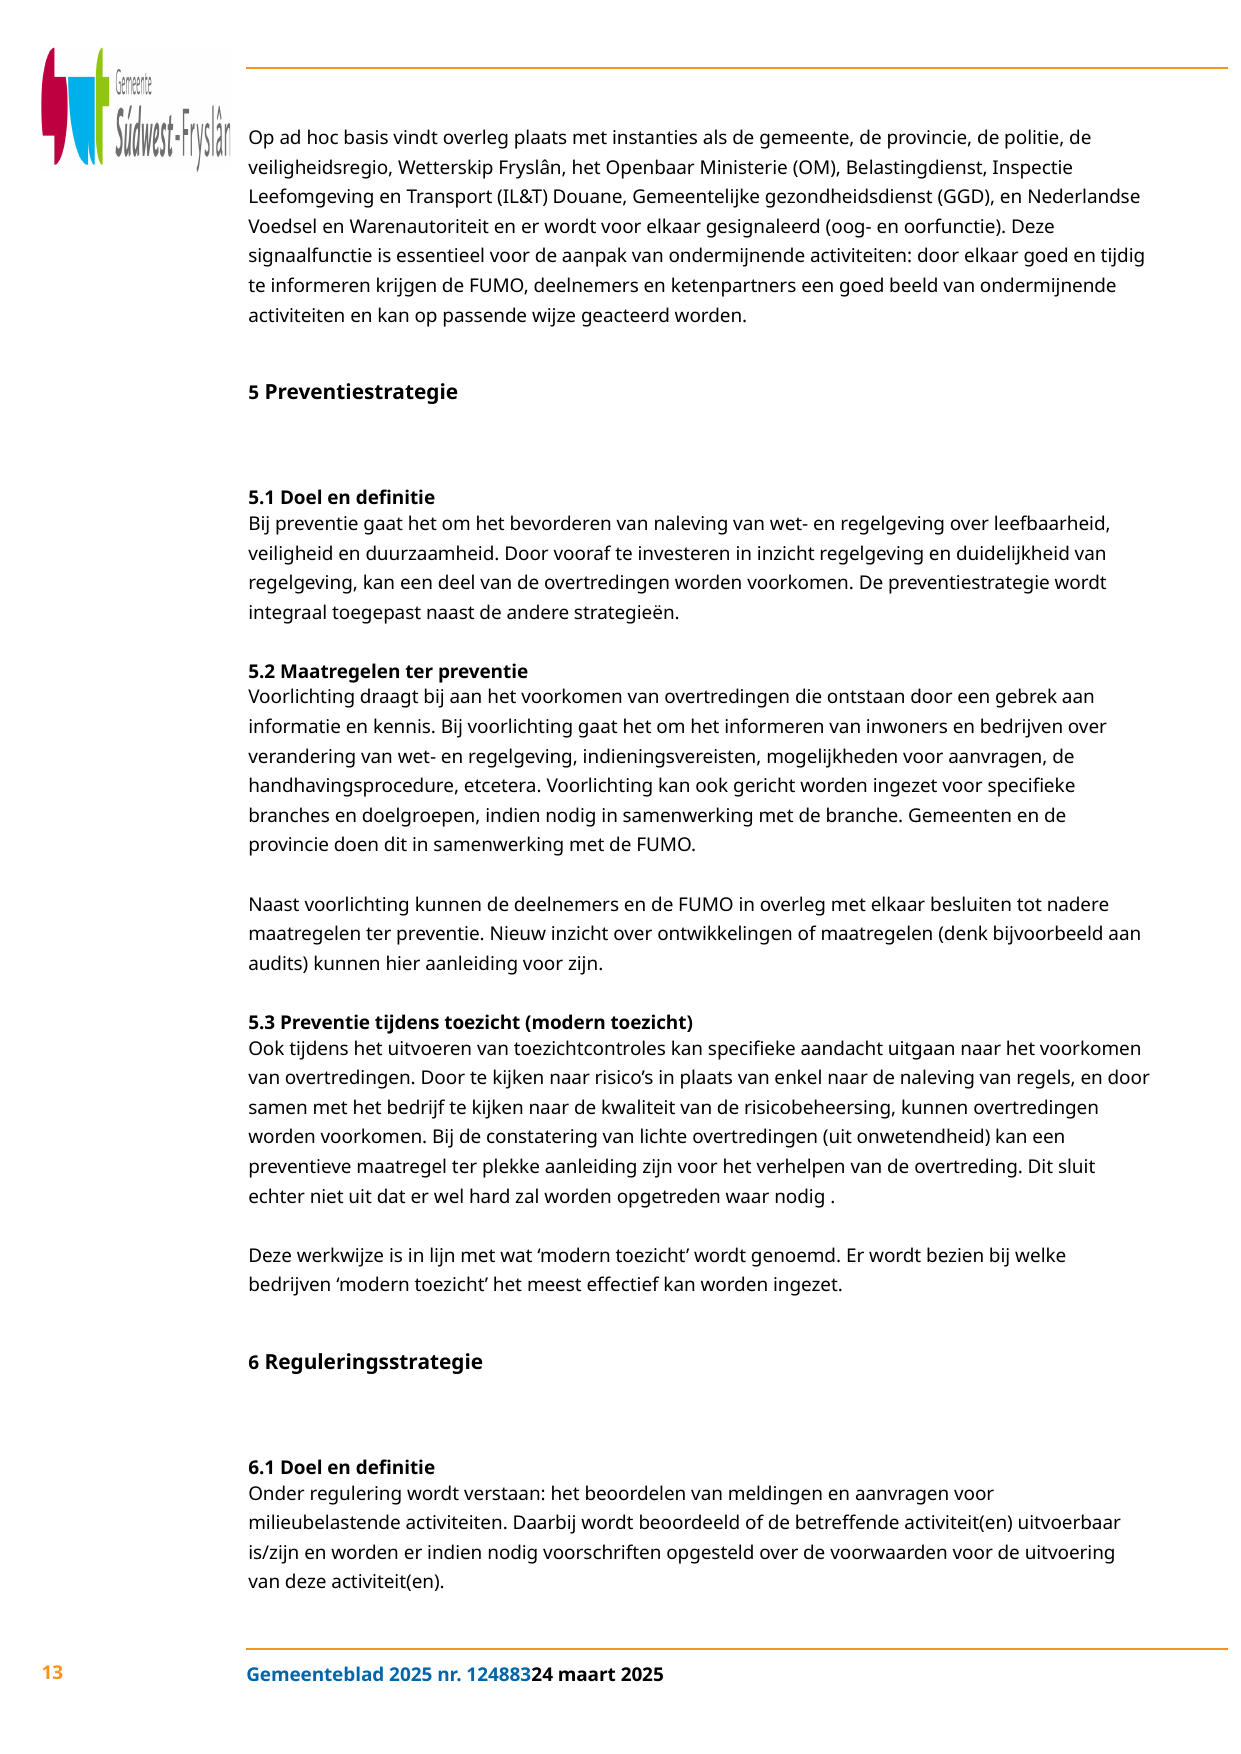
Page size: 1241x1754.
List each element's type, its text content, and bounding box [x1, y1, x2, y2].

text 6 Reguleringsstrategie [248, 1347, 1152, 1375]
picture [41, 47, 231, 172]
text 5.2 Maatregelen ter preventie [248, 658, 1152, 684]
text 6.1 Doel en definitie [248, 1454, 1152, 1480]
text Deze werkwijze is in lijn met wat ‘modern toezicht’ wordt genoemd. Er wordt bezien bij welke bedrijven ‘modern toezicht’ het meest effectief kan worden ingezet. [248, 1242, 1152, 1297]
text 5 Preventiestrategie [248, 377, 1152, 406]
text Voorlichting draagt bij aan het voorkomen van overtredingen die ontstaan door een gebrek aan informatie en kennis. Bij voorlichting gaat het om het informeren van inwoners en bedrijven over verandering van wet- en regelgeving, indieningsvereisten, mogelijkheden voor aanvragen, de handhavingsprocedure, etcetera. Voorlichting kan ook gericht worden ingezet voor specifieke branches en doelgroepen, indien nodig in samenwerking met de branche. Gemeenten en de provincie doen dit in samenwerking met de FUMO. [248, 684, 1152, 857]
text Ook tijdens het uitvoeren van toezichtcontroles kan specifieke aandacht uitgaan naar het voorkomen van overtredingen. Door te kijken naar risico’s in plaats van enkel naar de naleving van regels, en door samen met het bedrijf te kijken naar de kwaliteit van de risicobeheersing, kunnen overtredingen worden voorkomen. Bij de constatering van lichte overtredingen (uit onwetendheid) kan een preventieve maatregel ter plekke aanleiding zijn voor het verhelpen van de overtreding. Dit sluit echter niet uit dat er wel hard zal worden opgetreden waar nodig . [248, 1035, 1152, 1208]
text Op ad hoc basis vindt overleg plaats met instanties als de gemeente, de provincie, de politie, de veiligheidsregio, Wetterskip Fryslân, het Openbaar Ministerie (OM), Belastingdienst, Inspectie Leefomgeving en Transport (IL&T) Douane, Gemeentelijke gezondheidsdienst (GGD), en Nederlandse Voedsel en Warenautoriteit en er wordt voor elkaar gesignaleerd (oog- en oorfunctie). Deze signaalfunctie is essentieel voor de aanpak van ondermijnende activiteiten: door elkaar goed en tijdig te informeren krijgen de FUMO, deelnemers en ketenpartners een goed beeld van ondermijnende activiteiten en kan op passende wijze geacteerd worden. [248, 124, 1152, 328]
text Onder regulering wordt verstaan: het beoordelen van meldingen en aanvragen voor milieubelastende activiteiten. Daarbij wordt beoordeeld of de betreffende activiteit(en) uitvoerbaar is/zijn en worden er indien nodig voorschriften opgesteld over de voorwaarden voor de uitvoering van deze activiteit(en). [248, 1480, 1152, 1594]
text Bij preventie gaat het om het bevorderen van naleving van wet- en regelgeving over leefbaarheid, veiligheid en duurzaamheid. Door vooraf te investeren in inzicht regelgeving en duidelijkheid van regelgeving, kan een deel van de overtredingen worden voorkomen. De preventiestrategie wordt integraal toegepast naast de andere strategieën. [248, 510, 1152, 624]
text 5.1 Doel en definitie [248, 484, 1152, 510]
text Naast voorlichting kunnen de deelnemers en de FUMO in overleg met elkaar besluiten tot nadere maatregelen ter preventie. Nieuw inzicht over ontwikkelingen of maatregelen (denk bijvoorbeeld aan audits) kunnen hier aanleiding voor zijn. [248, 891, 1152, 976]
text 5.3 Preventie tijdens toezicht (modern toezicht) [248, 1009, 1152, 1035]
